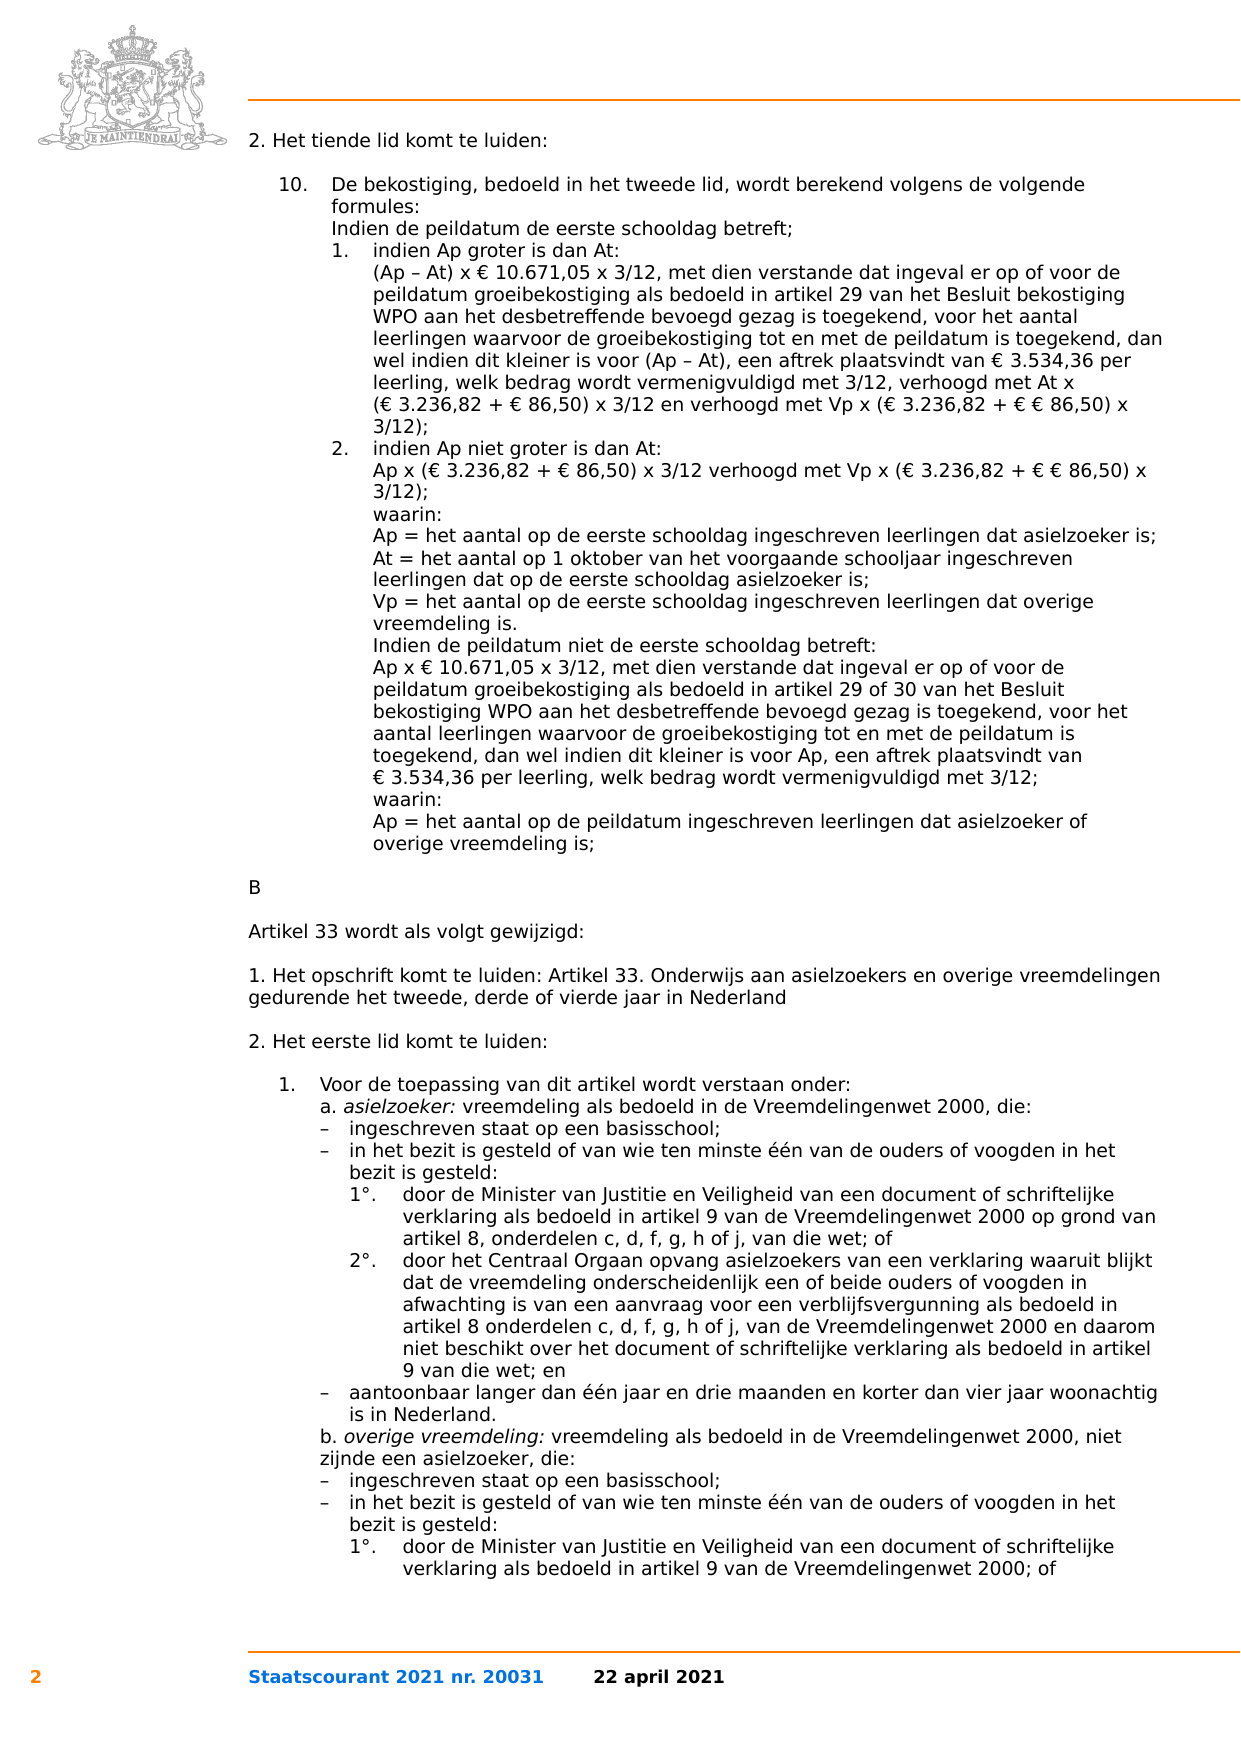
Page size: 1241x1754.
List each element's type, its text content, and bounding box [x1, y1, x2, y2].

text 1. indien Ap groter is dan At: [331, 240, 1163, 262]
text a. asielzoeker: vreemdeling als bedoeld in de Vreemdelingenwet 2000, die: [319, 1096, 1163, 1118]
text Ap x (€ 3.236,82 + € 86,50) x 3/12 verhoogd met Vp x (€ 3.236,82 + € € 86,50) x 3/12); [373, 459, 1163, 503]
text B [248, 877, 1163, 899]
text 2°. door het Centraal Orgaan opvang asielzoekers van een verklaring waaruit blijkt dat de vreemdeling onderscheidenlijk een of beide ouders of voogden in afwachting is van een aanvraag voor een verblijfsvergunning als bedoeld in artikel 8 onderdelen c, d, f, g, h of j, van de Vreemdelingenwet 2000 en daarom niet beschikt over het document of schriftelijke verklaring als bedoeld in artikel 9 van die wet; en [349, 1250, 1163, 1382]
text 1. Voor de toepassing van dit artikel wordt verstaan onder: [278, 1074, 1163, 1096]
text 1°. door de Minister van Justitie en Veiligheid van een document of schriftelijke verklaring als bedoeld in artikel 9 van de Vreemdelingenwet 2000 op grond van artikel 8, onderdelen c, d, f, g, h of j, van die wet; of [349, 1184, 1163, 1250]
text 2. Het tiende lid komt te luiden: [248, 130, 1163, 152]
text 1. Het opschrift komt te luiden: Artikel 33. Onderwijs aan asielzoekers en overige vreemdelingen gedurende het tweede, derde of vierde jaar in Nederland [248, 965, 1163, 1009]
text b. overige vreemdeling: vreemdeling als bedoeld in de Vreemdelingenwet 2000, niet zijnde een asielzoeker, die: [319, 1426, 1163, 1470]
text 1°. door de Minister van Justitie en Veiligheid van een document of schriftelijke verklaring als bedoeld in artikel 9 van de Vreemdelingenwet 2000; of [349, 1536, 1163, 1580]
text (Ap – At) x € 10.671,05 x 3/12, met dien verstande dat ingeval er op of voor de peildatum groeibekostiging als bedoeld in artikel 29 van het Besluit bekostiging WPO aan het desbetreffende bevoegd gezag is toegekend, voor het aantal leerlingen waarvoor de groeibekostiging tot en met de peildatum is toegekend, dan wel indien dit kleiner is voor (Ap – At), een aftrek plaatsvindt van € 3.534,36 per leerling, welk bedrag wordt vermenigvuldigd met 3/12, verhoogd met At x (€ 3.236,82 + € 86,50) x 3/12 en verhoogd met Vp x (€ 3.236,82 + € € 86,50) x 3/12); [373, 262, 1163, 437]
text – ingeschreven staat op een basisschool; [319, 1118, 1163, 1140]
text Ap = het aantal op de peildatum ingeschreven leerlingen dat asielzoeker of overige vreemdeling is; [373, 811, 1163, 855]
text Ap = het aantal op de eerste schooldag ingeschreven leerlingen dat asielzoeker is; [373, 525, 1163, 547]
text Indien de peildatum de eerste schooldag betreft; [331, 218, 1163, 240]
text – in het bezit is gesteld of van wie ten minste één van de ouders of voogden in het bezit is gesteld: [319, 1140, 1163, 1184]
picture [38, 25, 227, 150]
text Vp = het aantal op de eerste schooldag ingeschreven leerlingen dat overige vreemdeling is. [373, 591, 1163, 635]
text 10. De bekostiging, bedoeld in het tweede lid, wordt berekend volgens de volgende formules: [278, 174, 1163, 218]
text Indien de peildatum niet de eerste schooldag betreft: [373, 635, 1163, 657]
text waarin: [373, 503, 1163, 525]
text – aantoonbaar langer dan één jaar en drie maanden en korter dan vier jaar woonachtig is in Nederland. [319, 1382, 1163, 1426]
text – in het bezit is gesteld of van wie ten minste één van de ouders of voogden in het bezit is gesteld: [319, 1492, 1163, 1536]
text Artikel 33 wordt als volgt gewijzigd: [248, 921, 1163, 943]
text Ap x € 10.671,05 x 3/12, met dien verstande dat ingeval er op of voor de peildatum groeibekostiging als bedoeld in artikel 29 of 30 van het Besluit bekostiging WPO aan het desbetreffende bevoegd gezag is toegekend, voor het aantal leerlingen waarvoor de groeibekostiging tot en met de peildatum is toegekend, dan wel indien dit kleiner is voor Ap, een aftrek plaatsvindt van € 3.534,36 per leerling, welk bedrag wordt vermenigvuldigd met 3/12; [373, 657, 1163, 789]
text 2. Het eerste lid komt te luiden: [248, 1031, 1163, 1052]
text 2. indien Ap niet groter is dan At: [331, 437, 1163, 459]
text waarin: [373, 789, 1163, 811]
text At = het aantal op 1 oktober van het voorgaande schooljaar ingeschreven leerlingen dat op de eerste schooldag asielzoeker is; [373, 547, 1163, 591]
text – ingeschreven staat op een basisschool; [319, 1470, 1163, 1492]
